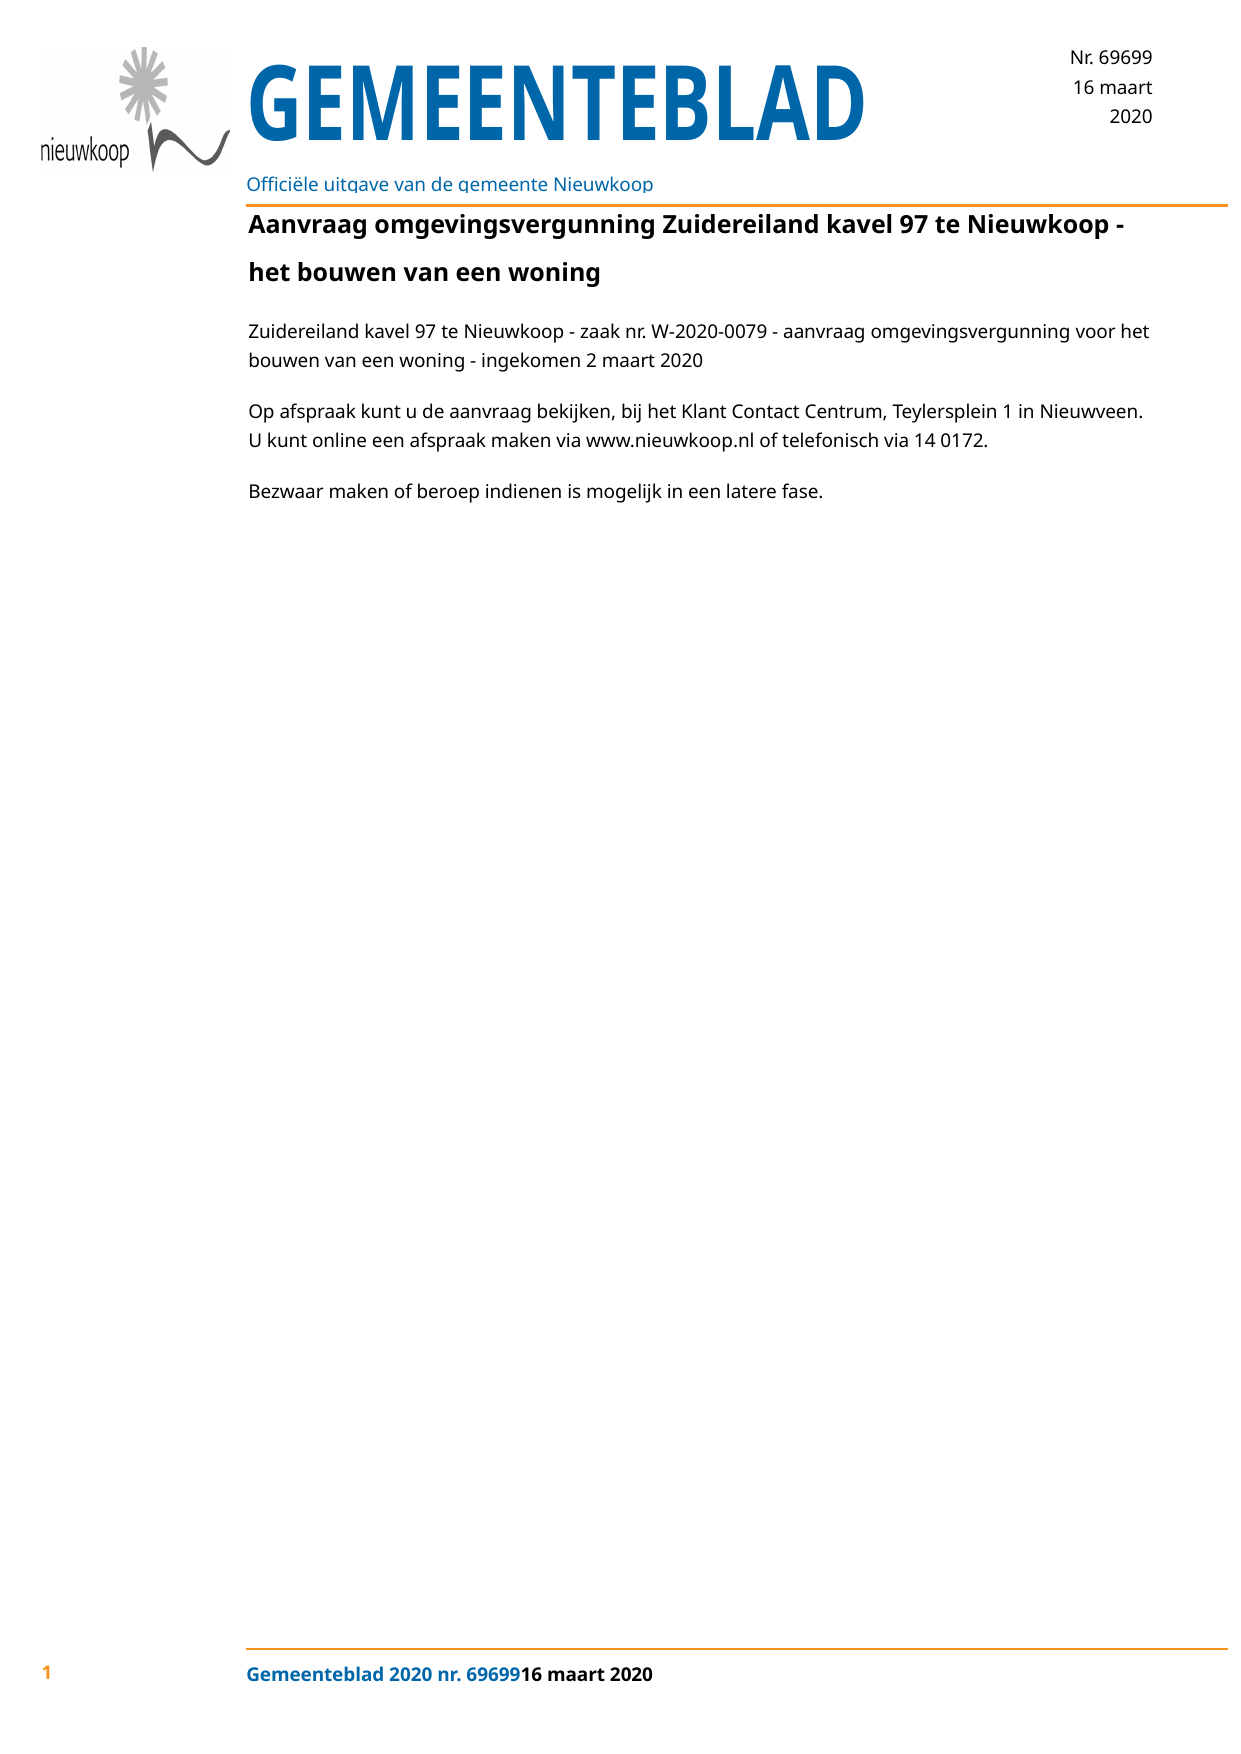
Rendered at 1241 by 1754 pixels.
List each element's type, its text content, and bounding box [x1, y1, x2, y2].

text Aanvraag omgevingsvergunning Zuidereiland kavel 97 te Nieuwkoop - het bouwen van een woning [248, 207, 1152, 288]
text Op afspraak kunt u de aanvraag bekijken, bij het Klant Contact Centrum, Teylersplein 1 in Nieuwveen. U kunt online een afspraak maken via www.nieuwkoop.nl of telefonisch via 14 0172. [248, 398, 1152, 453]
text Zuidereiland kavel 97 te Nieuwkoop - zaak nr. W-2020-0079 - aanvraag omgevingsvergunning voor het bouwen van een woning - ingekomen 2 maart 2020 [248, 318, 1152, 373]
picture [41, 47, 231, 172]
text Bezwaar maken of beroep indienen is mogelijk in een latere fase. [248, 478, 1152, 504]
